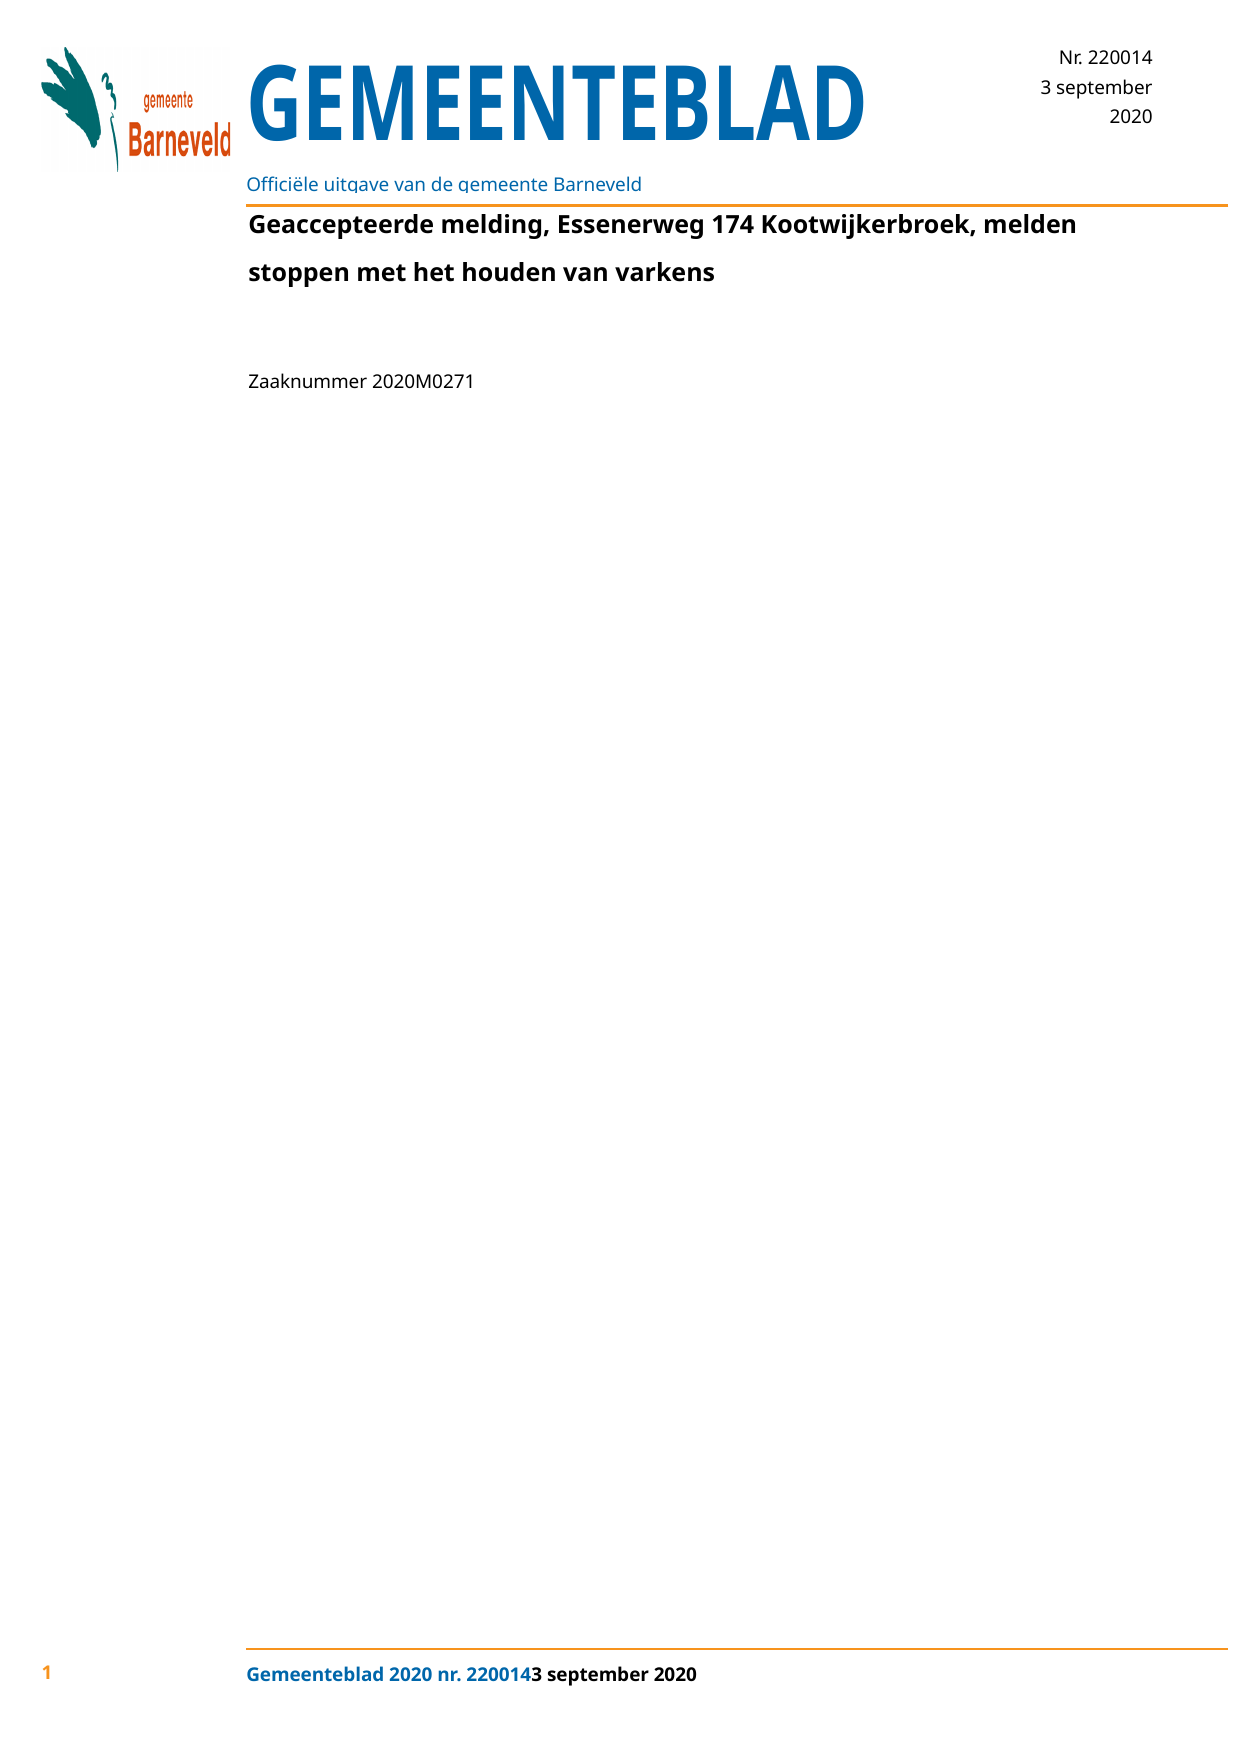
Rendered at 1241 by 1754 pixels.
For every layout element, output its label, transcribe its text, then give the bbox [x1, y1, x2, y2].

text Geaccepteerde melding, Essenerweg 174 Kootwijkerbroek, melden stoppen met het houden van varkens [248, 207, 1152, 288]
picture [41, 47, 231, 172]
text Zaaknummer 2020M0271 [248, 368, 1152, 394]
